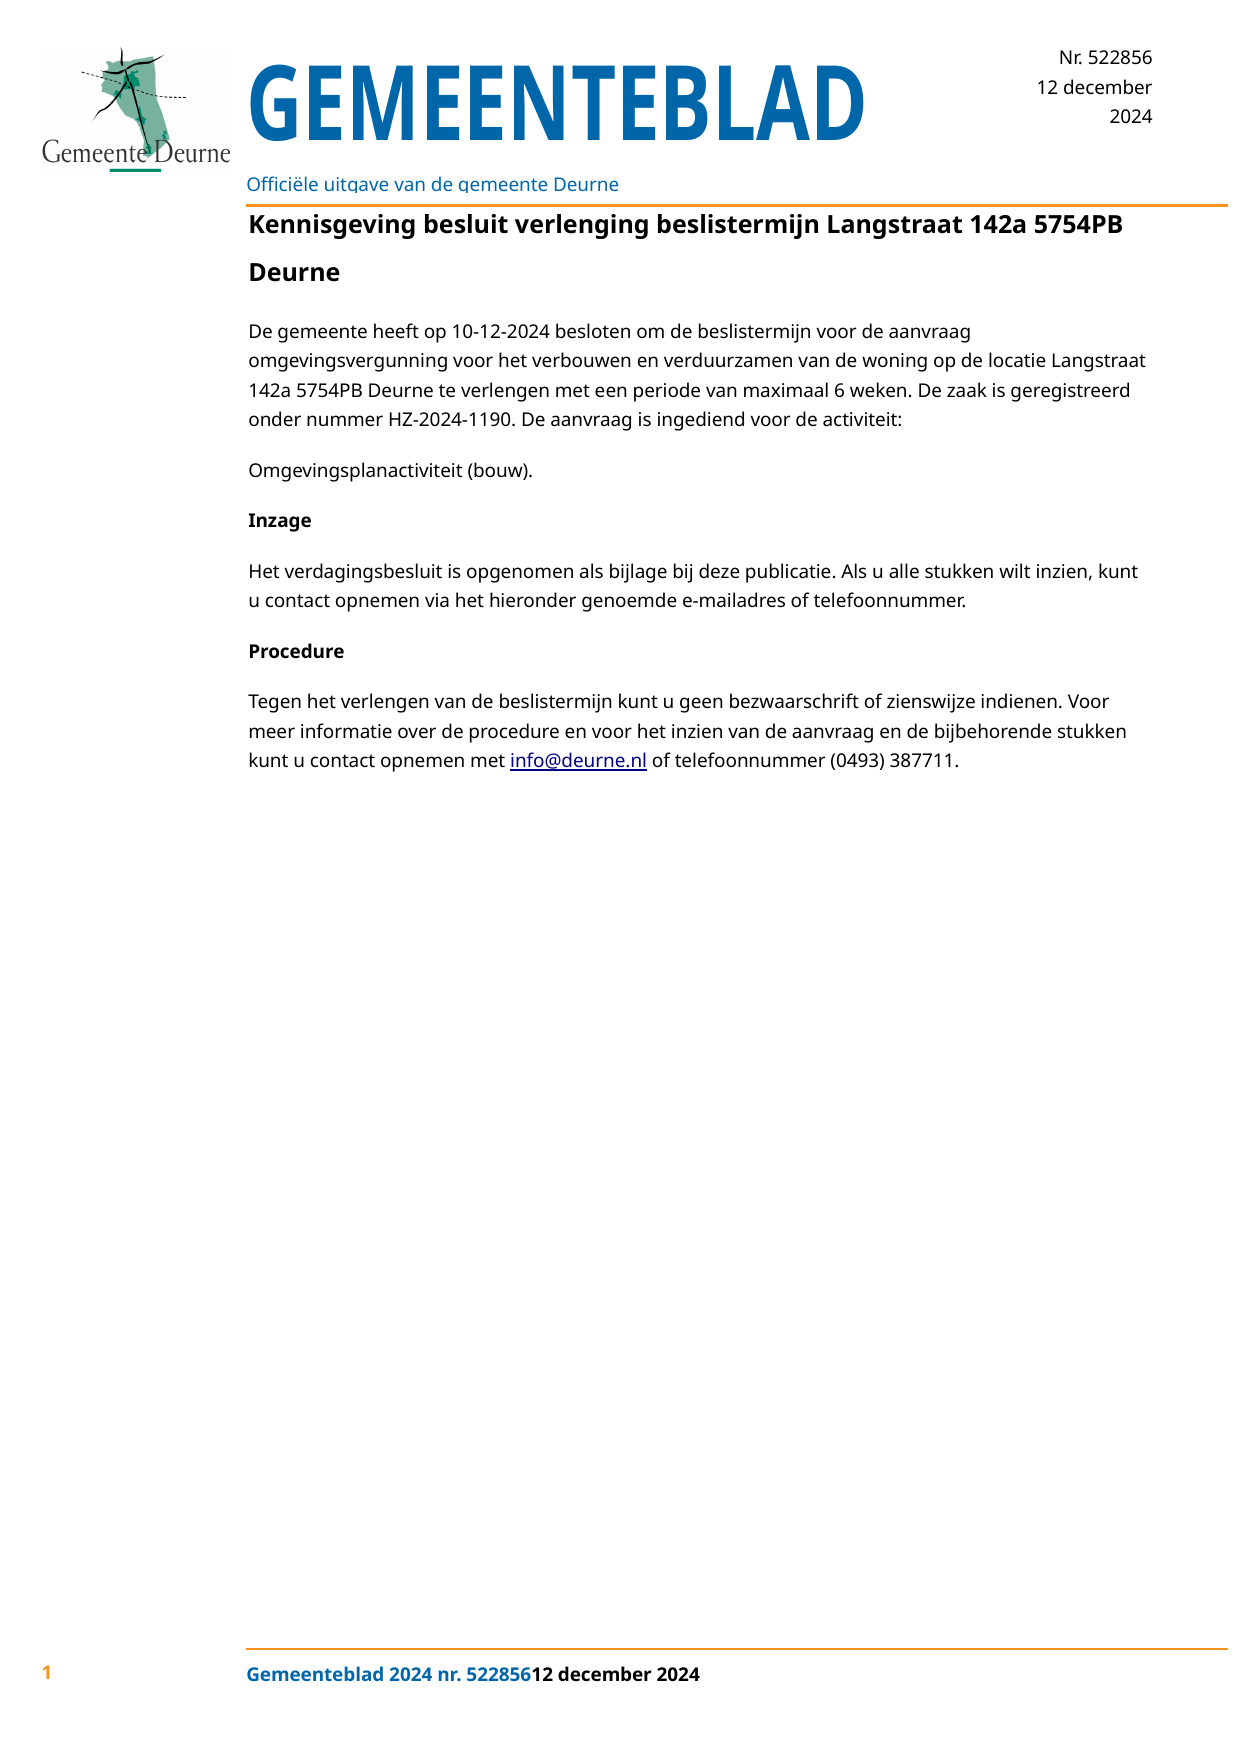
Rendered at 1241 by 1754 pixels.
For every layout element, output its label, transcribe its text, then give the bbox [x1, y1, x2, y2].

picture [41, 47, 231, 172]
text Inzage [248, 507, 1152, 533]
text Omgevingsplanactiviteit (bouw). [248, 457, 1152, 483]
text De gemeente heeft op 10-12-2024 besloten om de beslistermijn voor de aanvraag omgevingsvergunning voor het verbouwen en verduurzamen van de woning op de locatie Langstraat 142a 5754PB Deurne te verlengen met een periode van maximaal 6 weken. De zaak is geregistreerd onder nummer HZ-2024-1190. De aanvraag is ingediend voor de activiteit: [248, 318, 1152, 432]
text Het verdagingsbesluit is opgenomen als bijlage bij deze publicatie. Als u alle stukken wilt inzien, kunt u contact opnemen via het hieronder genoemde e-mailadres of telefoonnummer. [248, 558, 1152, 613]
text Kennisgeving besluit verlenging beslistermijn Langstraat 142a 5754PB Deurne [248, 207, 1152, 288]
text Procedure [248, 638, 1152, 664]
text Tegen het verlengen van de beslistermijn kunt u geen bezwaarschrift of zienswijze indienen. Voor meer informatie over de procedure en voor het inzien van de aanvraag en de bijbehorende stukken kunt u contact opnemen met info@deurne.nl of telefoonnummer (0493) 387711. [248, 688, 1152, 773]
